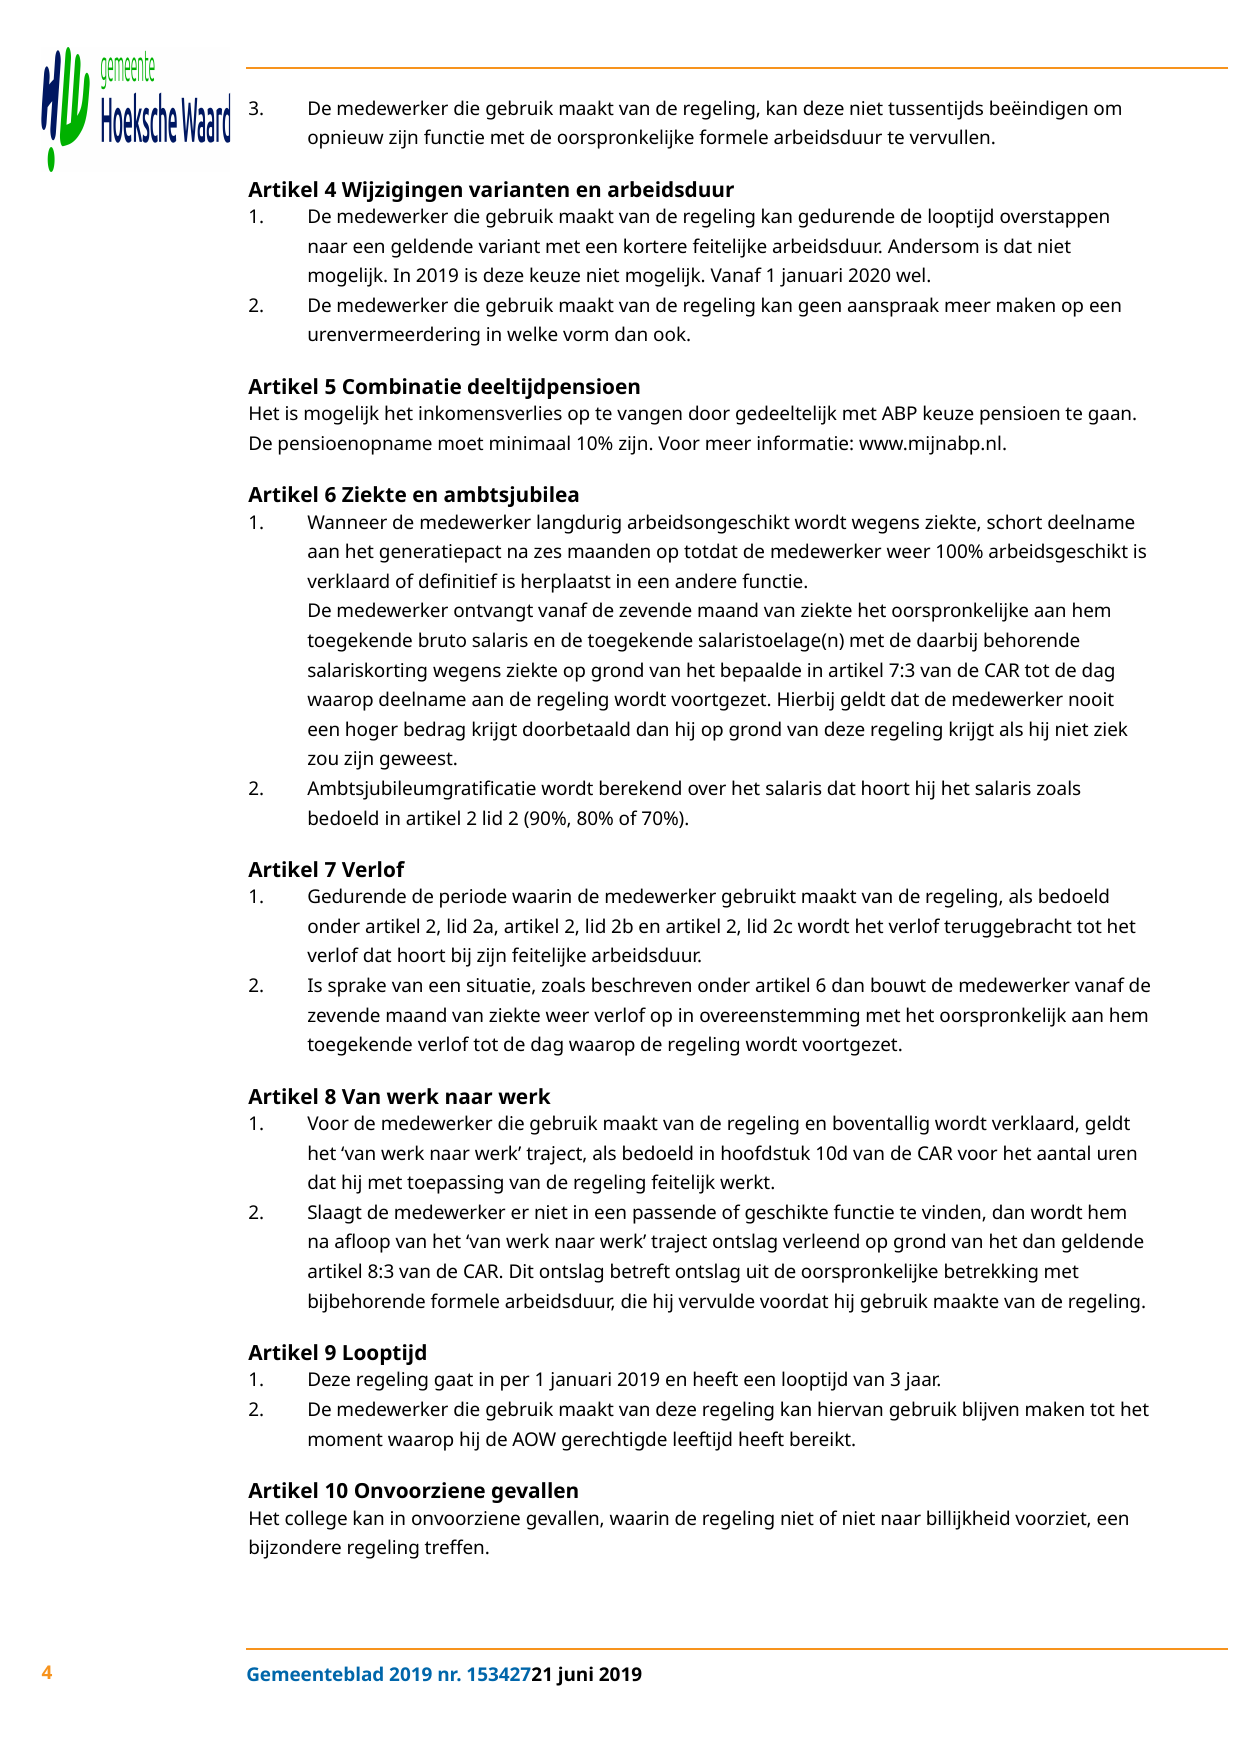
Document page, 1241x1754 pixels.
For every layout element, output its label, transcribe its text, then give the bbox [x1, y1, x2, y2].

list De medewerker die gebruik maakt van de regeling kan gedurende de looptijd overstappen naar een geldende variant met een kortere feitelijke arbeidsduur. Andersom is dat niet mogelijk. In 2019 is deze keuze niet mogelijk. Vanaf 1 januari 2020 wel. [248, 203, 1152, 288]
list Voor de medewerker die gebruik maakt van de regeling en boventallig wordt verklaard, geldt het ‘van werk naar werk’ traject, als bedoeld in hoofdstuk 10d van de CAR voor het aantal uren dat hij met toepassing van de regeling feitelijk werkt. [248, 1110, 1152, 1195]
text Artikel 7 Verlof [248, 855, 1152, 883]
list De medewerker die gebruik maakt van de regeling kan geen aanspraak meer maken op een urenvermeerdering in welke vorm dan ook. [248, 292, 1152, 347]
text Artikel 8 Van werk naar werk [248, 1082, 1152, 1110]
list Deze regeling gaat in per 1 januari 2019 en heeft een looptijd van 3 jaar. [248, 1367, 1152, 1392]
text Artikel 4 Wijzigingen varianten en arbeidsduur [248, 175, 1152, 203]
list Slaagt de medewerker er niet in een passende of geschikte functie te vinden, dan wordt hem na afloop van het ‘van werk naar werk’ traject ontslag verleend op grond van het dan geldende artikel 8:3 van de CAR. Dit ontslag betreft ontslag uit de oorspronkelijke betrekking met bijbehorende formele arbeidsduur, die hij vervulde voordat hij gebruik maakte van de regeling. [248, 1199, 1152, 1313]
list Wanneer de medewerker langdurig arbeidsongeschikt wordt wegens ziekte, schort deelname aan het generatiepact na zes maanden op totdat de medewerker weer 100% arbeidsgeschikt is verklaard of definitief is herplaatst in een andere functie. [248, 509, 1152, 594]
list De medewerker ontvangt vanaf de zevende maand van ziekte het oorspronkelijke aan hem toegekende bruto salaris en de toegekende salaristoelage(n) met de daarbij behorende salariskorting wegens ziekte op grond van het bepaalde in artikel 7:3 van de CAR tot de dag waarop deelname aan de regeling wordt voortgezet. Hierbij geldt dat de medewerker nooit een hoger bedrag krijgt doorbetaald dan hij op grond van deze regeling krijgt als hij niet ziek zou zijn geweest. [248, 598, 1152, 771]
list Ambtsjubileumgratificatie wordt berekend over het salaris dat hoort hij het salaris zoals bedoeld in artikel 2 lid 2 (90%, 80% of 70%). [248, 775, 1152, 830]
text Artikel 6 Ziekte en ambtsjubilea [248, 480, 1152, 509]
text Artikel 9 Looptijd [248, 1338, 1152, 1367]
list Is sprake van een situatie, zoals beschreven onder artikel 6 dan bouwt de medewerker vanaf de zevende maand van ziekte weer verlof op in overeenstemming met het oorspronkelijk aan hem toegekende verlof tot de dag waarop de regeling wordt voortgezet. [248, 972, 1152, 1057]
text Het is mogelijk het inkomensverlies op te vangen door gedeeltelijk met ABP keuze pensioen te gaan. De pensioenopname moet minimaal 10% zijn. Voor meer informatie: www.mijnabp.nl. [248, 400, 1152, 456]
text Artikel 5 Combinatie deeltijdpensioen [248, 372, 1152, 400]
text Artikel 10 Onvoorziene gevallen [248, 1476, 1152, 1505]
list De medewerker die gebruik maakt van de regeling, kan deze niet tussentijds beëindigen om opnieuw zijn functie met de oorspronkelijke formele arbeidsduur te vervullen. [248, 95, 1152, 150]
text Het college kan in onvoorziene gevallen, waarin de regeling niet of niet naar billijkheid voorziet, een bijzondere regeling treffen. [248, 1505, 1152, 1560]
list De medewerker die gebruik maakt van deze regeling kan hiervan gebruik blijven maken tot het moment waarop hij de AOW gerechtigde leeftijd heeft bereikt. [248, 1396, 1152, 1452]
picture [41, 47, 231, 172]
list Gedurende de periode waarin de medewerker gebruikt maakt van de regeling, als bedoeld onder artikel 2, lid 2a, artikel 2, lid 2b en artikel 2, lid 2c wordt het verlof teruggebracht tot het verlof dat hoort bij zijn feitelijke arbeidsduur. [248, 883, 1152, 968]
